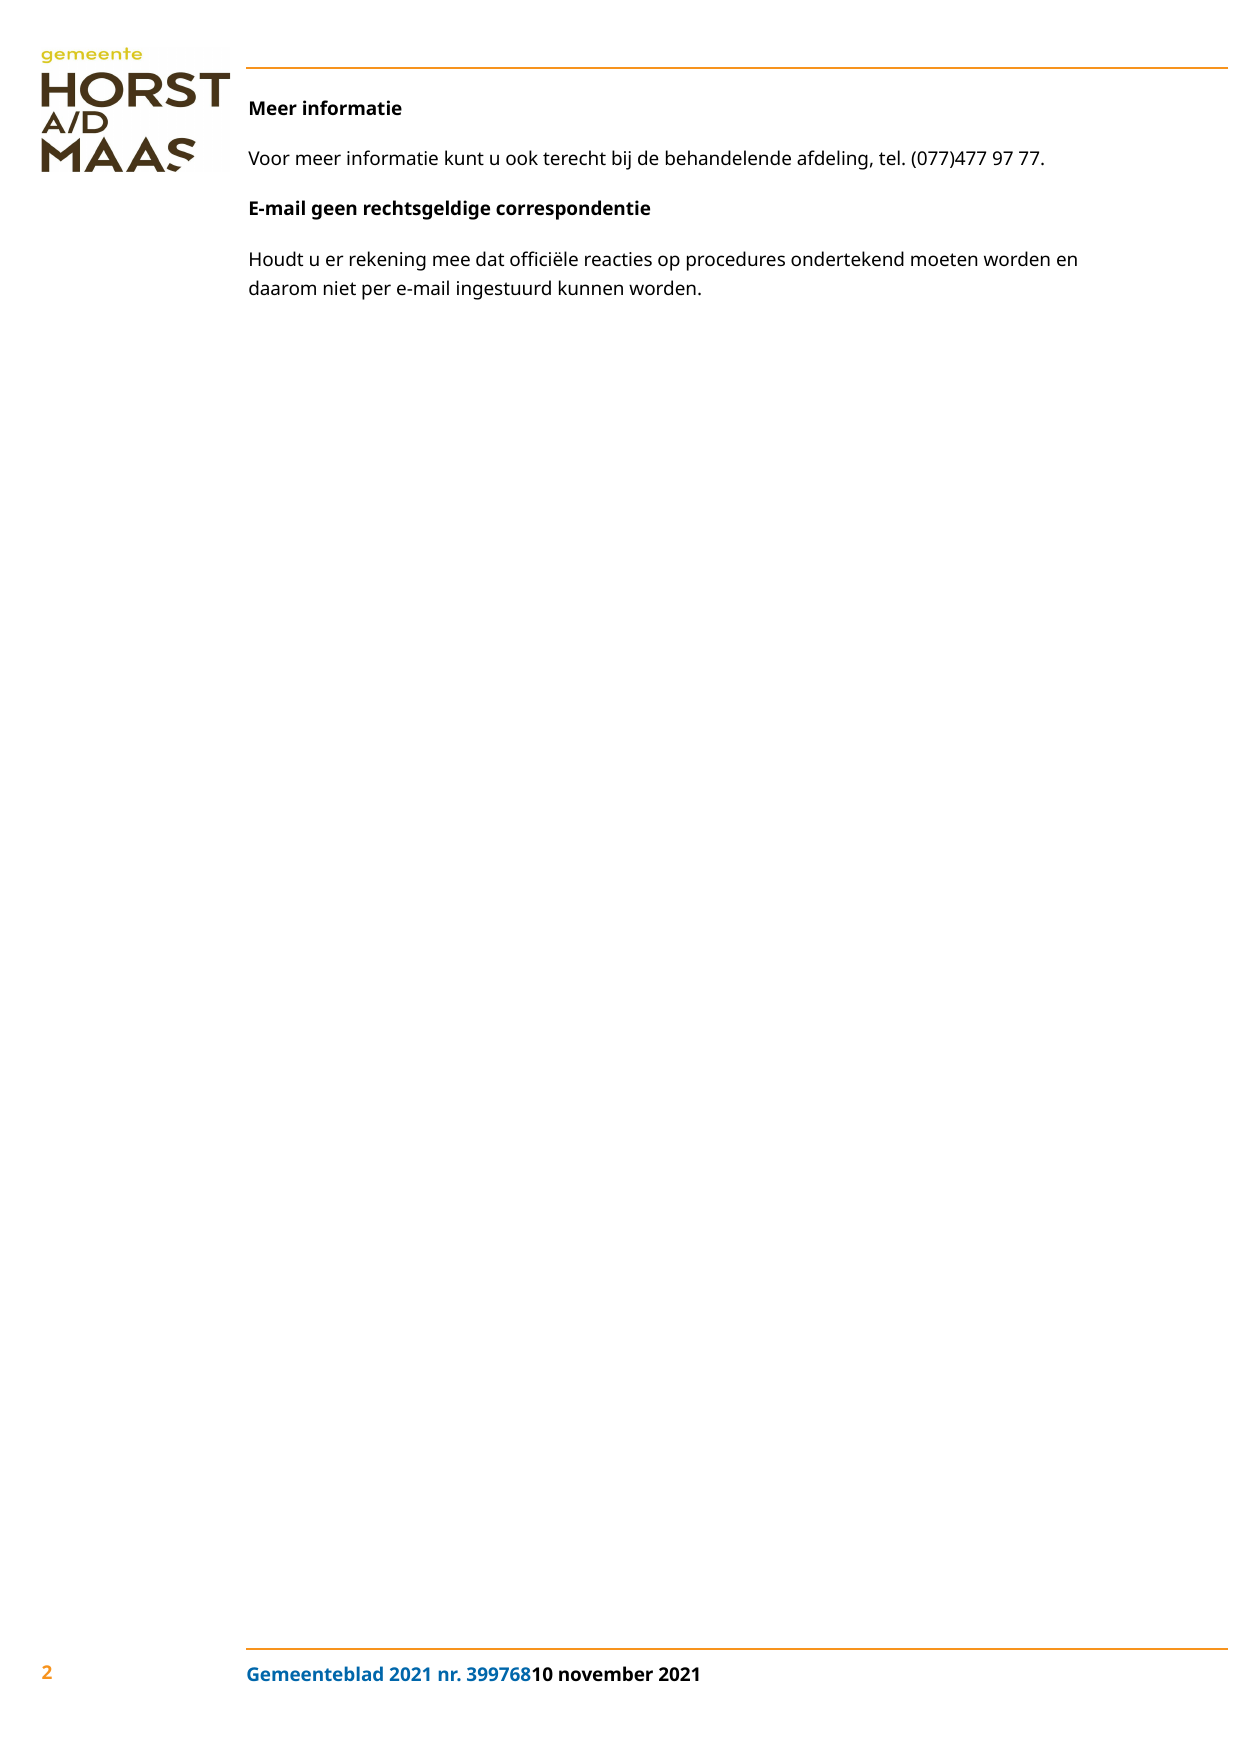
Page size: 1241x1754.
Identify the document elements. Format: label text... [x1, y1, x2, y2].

text Voor meer informatie kunt u ook terecht bij de behandelende afdeling, tel. (077)477 97 77. [248, 145, 1152, 171]
text E-mail geen rechtsgeldige correspondentie [248, 196, 1152, 221]
text Meer informatie [248, 95, 1152, 121]
text Houdt u er rekening mee dat officiële reacties op procedures ondertekend moeten worden en daarom niet per e-mail ingestuurd kunnen worden. [248, 246, 1152, 301]
picture [41, 47, 231, 172]
